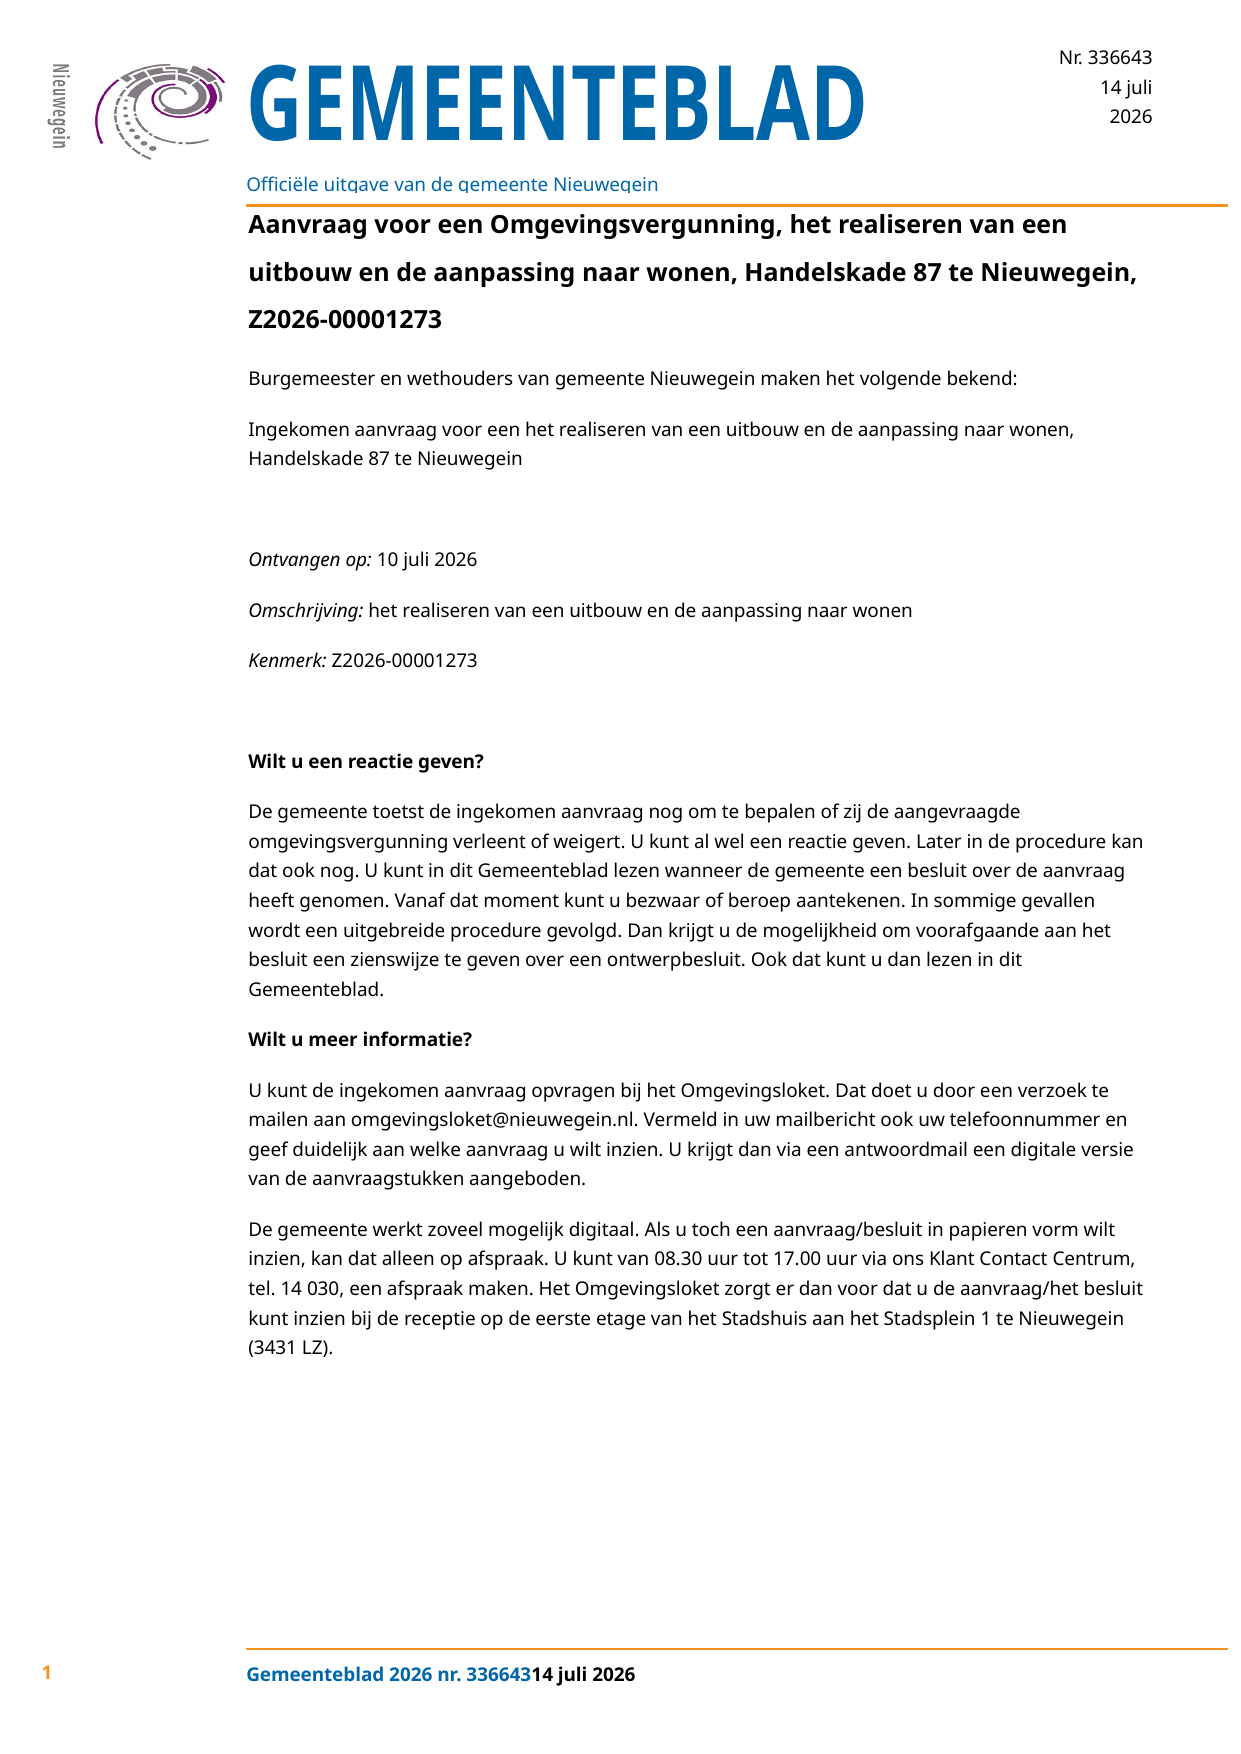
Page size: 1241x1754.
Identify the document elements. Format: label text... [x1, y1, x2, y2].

text Aanvraag voor een Omgevingsvergunning, het realiseren van een uitbouw en de aanpassing naar wonen, Handelskade 87 te Nieuwegein, Z2026-00001273 [248, 207, 1152, 336]
text U kunt de ingekomen aanvraag opvragen bij het Omgevingsloket. Dat doet u door een verzoek te mailen aan omgevingsloket@nieuwegein.nl. Vermeld in uw mailbericht ook uw telefoonnummer en geef duidelijk aan welke aanvraag u wilt inzien. U krijgt dan via een antwoordmail een digitale versie van de aanvraagstukken aangeboden. [248, 1077, 1152, 1191]
text Wilt u een reactie geven? [248, 748, 1152, 774]
text Burgemeester en wethouders van gemeente Nieuwegein maken het volgende bekend: [248, 366, 1152, 391]
text Ontvangen op: 10 juli 2026 [248, 546, 1152, 572]
text Omschrijving: het realiseren van een uitbouw en de aanpassing naar wonen [248, 597, 1152, 622]
text Ingekomen aanvraag voor een het realiseren van een uitbouw en de aanpassing naar wonen, Handelskade 87 te Nieuwegein [248, 416, 1152, 471]
text De gemeente werkt zoveel mogelijk digitaal. Als u toch een aanvraag/besluit in papieren vorm wilt inzien, kan dat alleen op afspraak. U kunt van 08.30 uur tot 17.00 uur via ons Klant Contact Centrum, tel. 14 030, een afspraak maken. Het Omgevingsloket zorgt er dan voor dat u de aanvraag/het besluit kunt inzien bij de receptie op de eerste etage van het Stadshuis aan het Stadsplein 1 te Nieuwegein (3431 LZ). [248, 1216, 1152, 1360]
picture [41, 47, 231, 172]
text De gemeente toetst de ingekomen aanvraag nog om te bepalen of zij de aangevraagde omgevingsvergunning verleent of weigert. U kunt al wel een reactie geven. Later in de procedure kan dat ook nog. U kunt in dit Gemeenteblad lezen wanneer de gemeente een besluit over de aanvraag heeft genomen. Vanaf dat moment kunt u bezwaar of beroep aantekenen. In sommige gevallen wordt een uitgebreide procedure gevolgd. Dan krijgt u de mogelijkheid om voorafgaande aan het besluit een zienswijze te geven over een ontwerpbesluit. Ook dat kunt u dan lezen in dit Gemeenteblad. [248, 798, 1152, 1002]
text Wilt u meer informatie? [248, 1026, 1152, 1052]
text Kenmerk: Z2026-00001273 [248, 647, 1152, 673]
